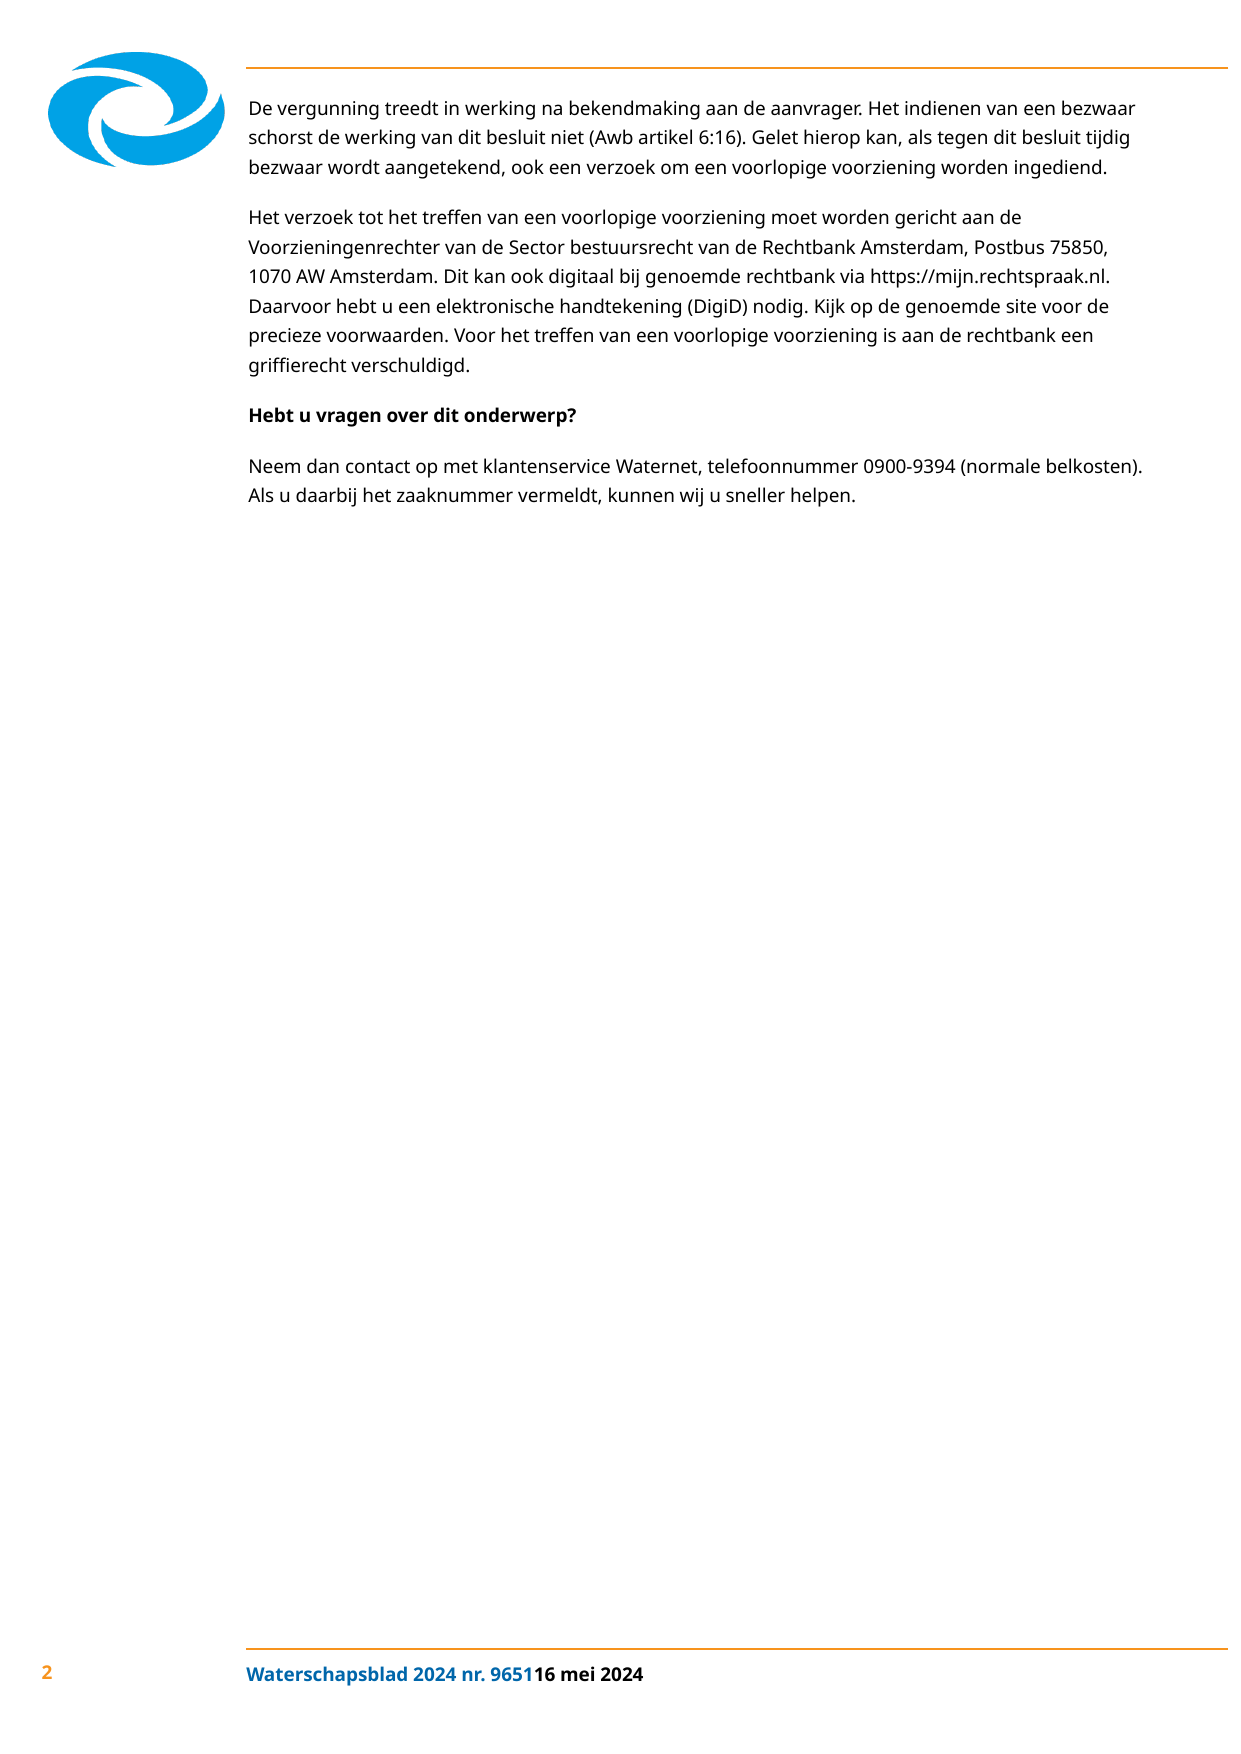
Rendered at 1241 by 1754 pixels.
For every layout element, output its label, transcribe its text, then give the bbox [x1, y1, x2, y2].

picture [41, 47, 231, 172]
text Neem dan contact op met klantenservice Waternet, telefoonnummer 0900-9394 (normale belkosten). Als u daarbij het zaaknummer vermeldt, kunnen wij u sneller helpen. [248, 453, 1152, 508]
text Het verzoek tot het treffen van een voorlopige voorziening moet worden gericht aan de Voorzieningenrechter van de Sector bestuursrecht van de Rechtbank Amsterdam, Postbus 75850, 1070 AW Amsterdam. Dit kan ook digitaal bij genoemde rechtbank via https://mijn.rechtspraak.nl. Daarvoor hebt u een elektronische handtekening (DigiD) nodig. Kijk op de genoemde site voor de precieze voorwaarden. Voor het treffen van een voorlopige voorziening is aan de rechtbank een griffierecht verschuldigd. [248, 204, 1152, 378]
text De vergunning treedt in werking na bekendmaking aan de aanvrager. Het indienen van een bezwaar schorst de werking van dit besluit niet (Awb artikel 6:16). Gelet hierop kan, als tegen dit besluit tijdig bezwaar wordt aangetekend, ook een verzoek om een voorlopige voorziening worden ingediend. [248, 95, 1152, 180]
text Hebt u vragen over dit onderwerp? [248, 403, 1152, 428]
